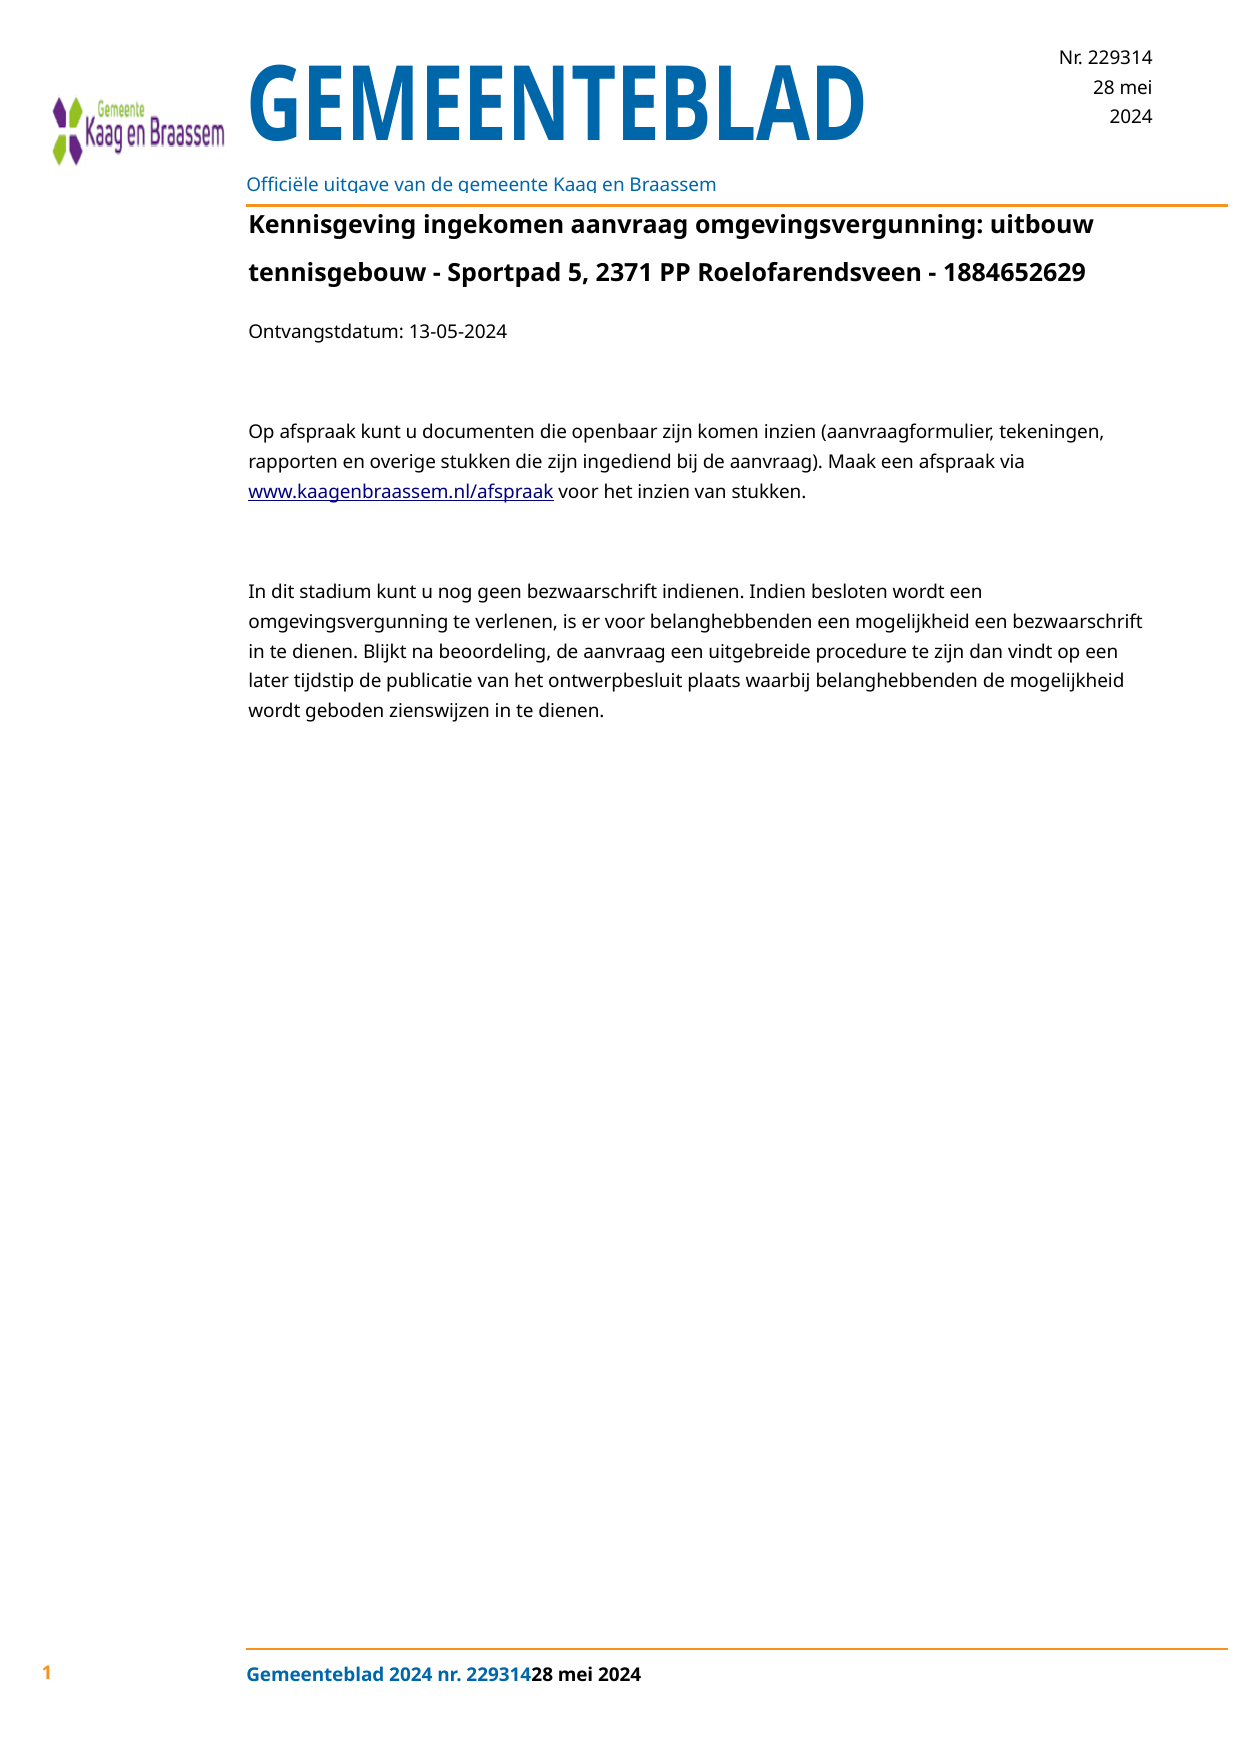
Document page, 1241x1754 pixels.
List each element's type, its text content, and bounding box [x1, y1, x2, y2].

text Kennisgeving ingekomen aanvraag omgevingsvergunning: uitbouw tennisgebouw - Sportpad 5, 2371 PP Roelofarendsveen - 1884652629 [248, 207, 1152, 288]
text In dit stadium kunt u nog geen bezwaarschrift indienen. Indien besloten wordt een omgevingsvergunning te verlenen, is er voor belanghebbenden een mogelijkheid een bezwaarschrift in te dienen. Blijkt na beoordeling, de aanvraag een uitgebreide procedure te zijn dan vindt op een later tijdstip de publicatie van het ontwerpbesluit plaats waarbij belanghebbenden de mogelijkheid wordt geboden zienswijzen in te dienen. [248, 579, 1152, 723]
text Op afspraak kunt u documenten die openbaar zijn komen inzien (aanvraagformulier, tekeningen, rapporten en overige stukken die zijn ingediend bij de aanvraag). Maak een afspraak via www.kaagenbraassem.nl/afspraak voor het inzien van stukken. [248, 419, 1152, 504]
picture [41, 47, 231, 172]
text Ontvangstdatum: 13-05-2024 [248, 318, 1152, 344]
